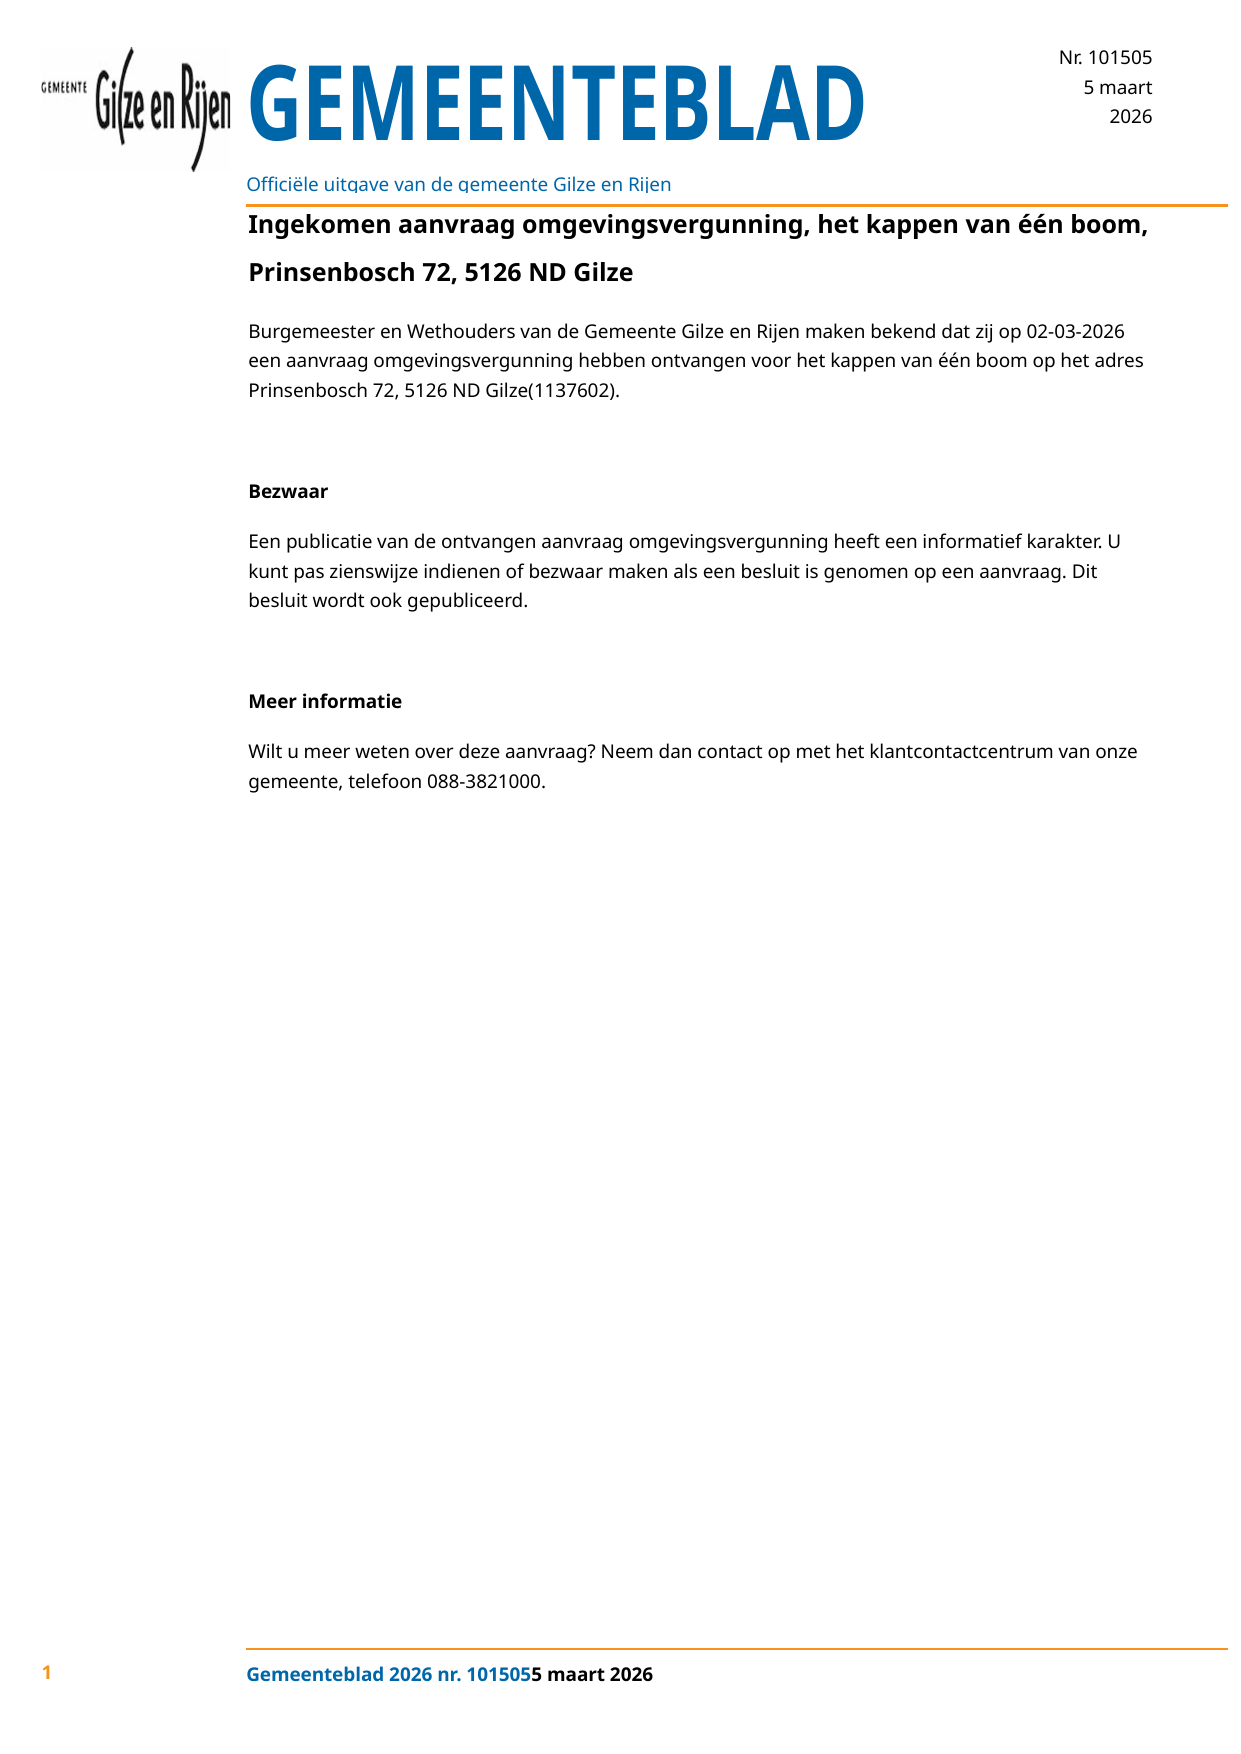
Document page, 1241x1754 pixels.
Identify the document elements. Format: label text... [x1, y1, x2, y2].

text Burgemeester en Wethouders van de Gemeente Gilze en Rijen maken bekend dat zij op 02-03-2026 een aanvraag omgevingsvergunning hebben ontvangen voor het kappen van één boom op het adres Prinsenbosch 72, 5126 ND Gilze(1137602). [248, 318, 1152, 403]
text Wilt u meer weten over deze aanvraag? Neem dan contact op met het klantcontactcentrum van onze gemeente, telefoon 088-3821000. [248, 739, 1152, 794]
text Ingekomen aanvraag omgevingsvergunning, het kappen van één boom, Prinsenbosch 72, 5126 ND Gilze [248, 207, 1152, 288]
text Meer informatie [248, 688, 1152, 714]
text Bezwaar [248, 478, 1152, 504]
picture [41, 47, 231, 172]
text Een publicatie van de ontvangen aanvraag omgevingsvergunning heeft een informatief karakter. U kunt pas zienswijze indienen of bezwaar maken als een besluit is genomen op een aanvraag. Dit besluit wordt ook gepubliceerd. [248, 528, 1152, 613]
